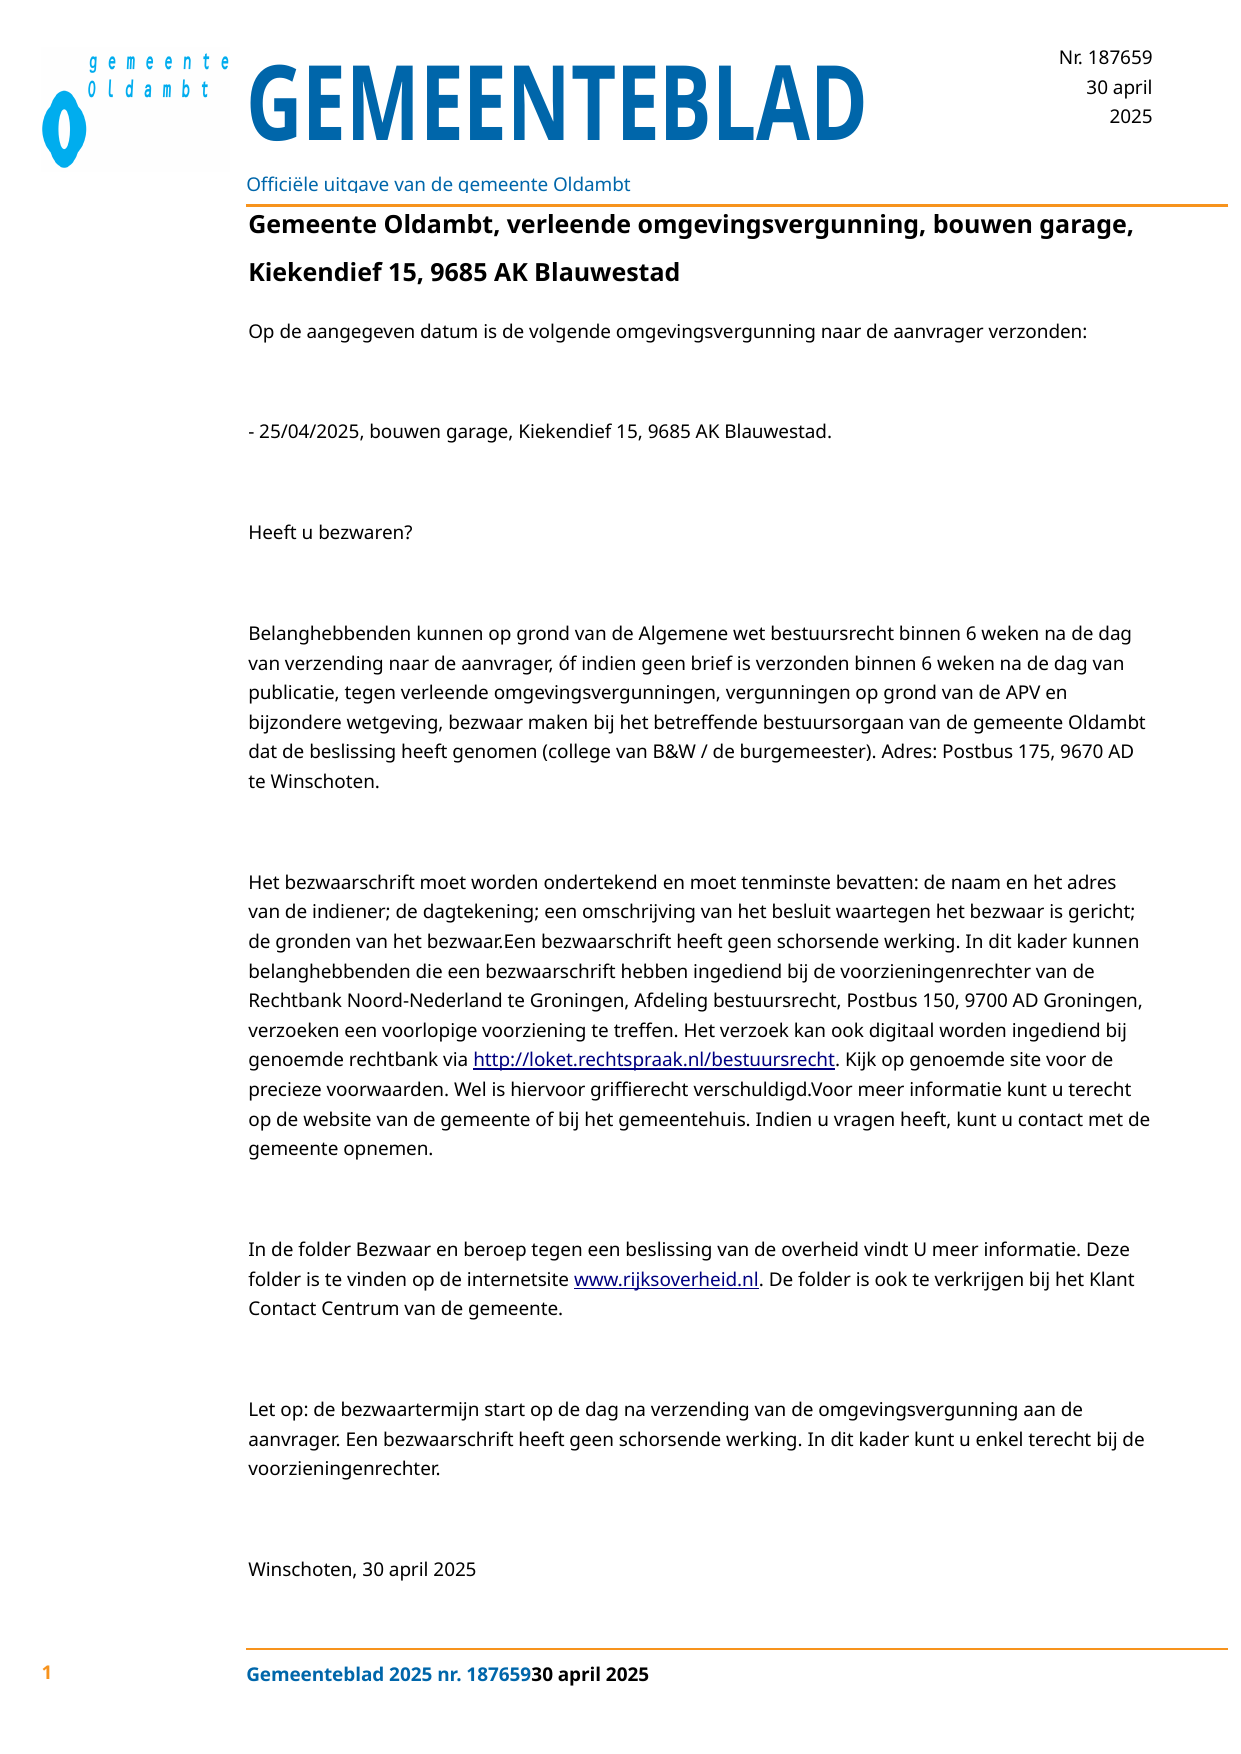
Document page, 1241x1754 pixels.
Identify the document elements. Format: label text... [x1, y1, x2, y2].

text Gemeente Oldambt, verleende omgevingsvergunning, bouwen garage, Kiekendief 15, 9685 AK Blauwestad [248, 207, 1152, 288]
text - 25/04/2025, bouwen garage, Kiekendief 15, 9685 AK Blauwestad. [248, 419, 1152, 444]
text Op de aangegeven datum is de volgende omgevingsvergunning naar de aanvrager verzonden: [248, 318, 1152, 344]
picture [41, 47, 231, 172]
text Heeft u bezwaren? [248, 519, 1152, 545]
text Let op: de bezwaartermijn start op de dag na verzending van de omgevingsvergunning aan de aanvrager. Een bezwaarschrift heeft geen schorsende werking. In dit kader kunt u enkel terecht bij de voorzieningenrechter. [248, 1396, 1152, 1481]
text In de folder Bezwaar en beroep tegen een beslissing van de overheid vindt U meer informatie. Deze folder is te vinden op de internetsite www.rijksoverheid.nl. De folder is ook te verkrijgen bij het Klant Contact Centrum van de gemeente. [248, 1236, 1152, 1321]
text Winschoten, 30 april 2025 [248, 1556, 1152, 1582]
text Belanghebbenden kunnen op grond van de Algemene wet bestuursrecht binnen 6 weken na de dag van verzending naar de aanvrager, óf indien geen brief is verzonden binnen 6 weken na de dag van publicatie, tegen verleende omgevingsvergunningen, vergunningen op grond van de APV en bijzondere wetgeving, bezwaar maken bij het betreffende bestuursorgaan van de gemeente Oldambt dat de beslissing heeft genomen (college van B&W / de burgemeester). Adres: Postbus 175, 9670 AD te Winschoten. [248, 620, 1152, 794]
text Het bezwaarschrift moet worden ondertekend en moet tenminste bevatten: de naam en het adres van de indiener; de dagtekening; een omschrijving van het besluit waartegen het bezwaar is gericht; de gronden van het bezwaar.Een bezwaarschrift heeft geen schorsende werking. In dit kader kunnen belanghebbenden die een bezwaarschrift hebben ingediend bij de voorzieningenrechter van de Rechtbank Noord-Nederland te Groningen, Afdeling bestuursrecht, Postbus 150, 9700 AD Groningen, verzoeken een voorlopige voorziening te treffen. Het verzoek kan ook digitaal worden ingediend bij genoemde rechtbank via http://loket.rechtspraak.nl/bestuursrecht. Kijk op genoemde site voor de precieze voorwaarden. Wel is hiervoor griffierecht verschuldigd.Voor meer informatie kunt u terecht op de website van de gemeente of bij het gemeentehuis. Indien u vragen heeft, kunt u contact met de gemeente opnemen. [248, 869, 1152, 1161]
